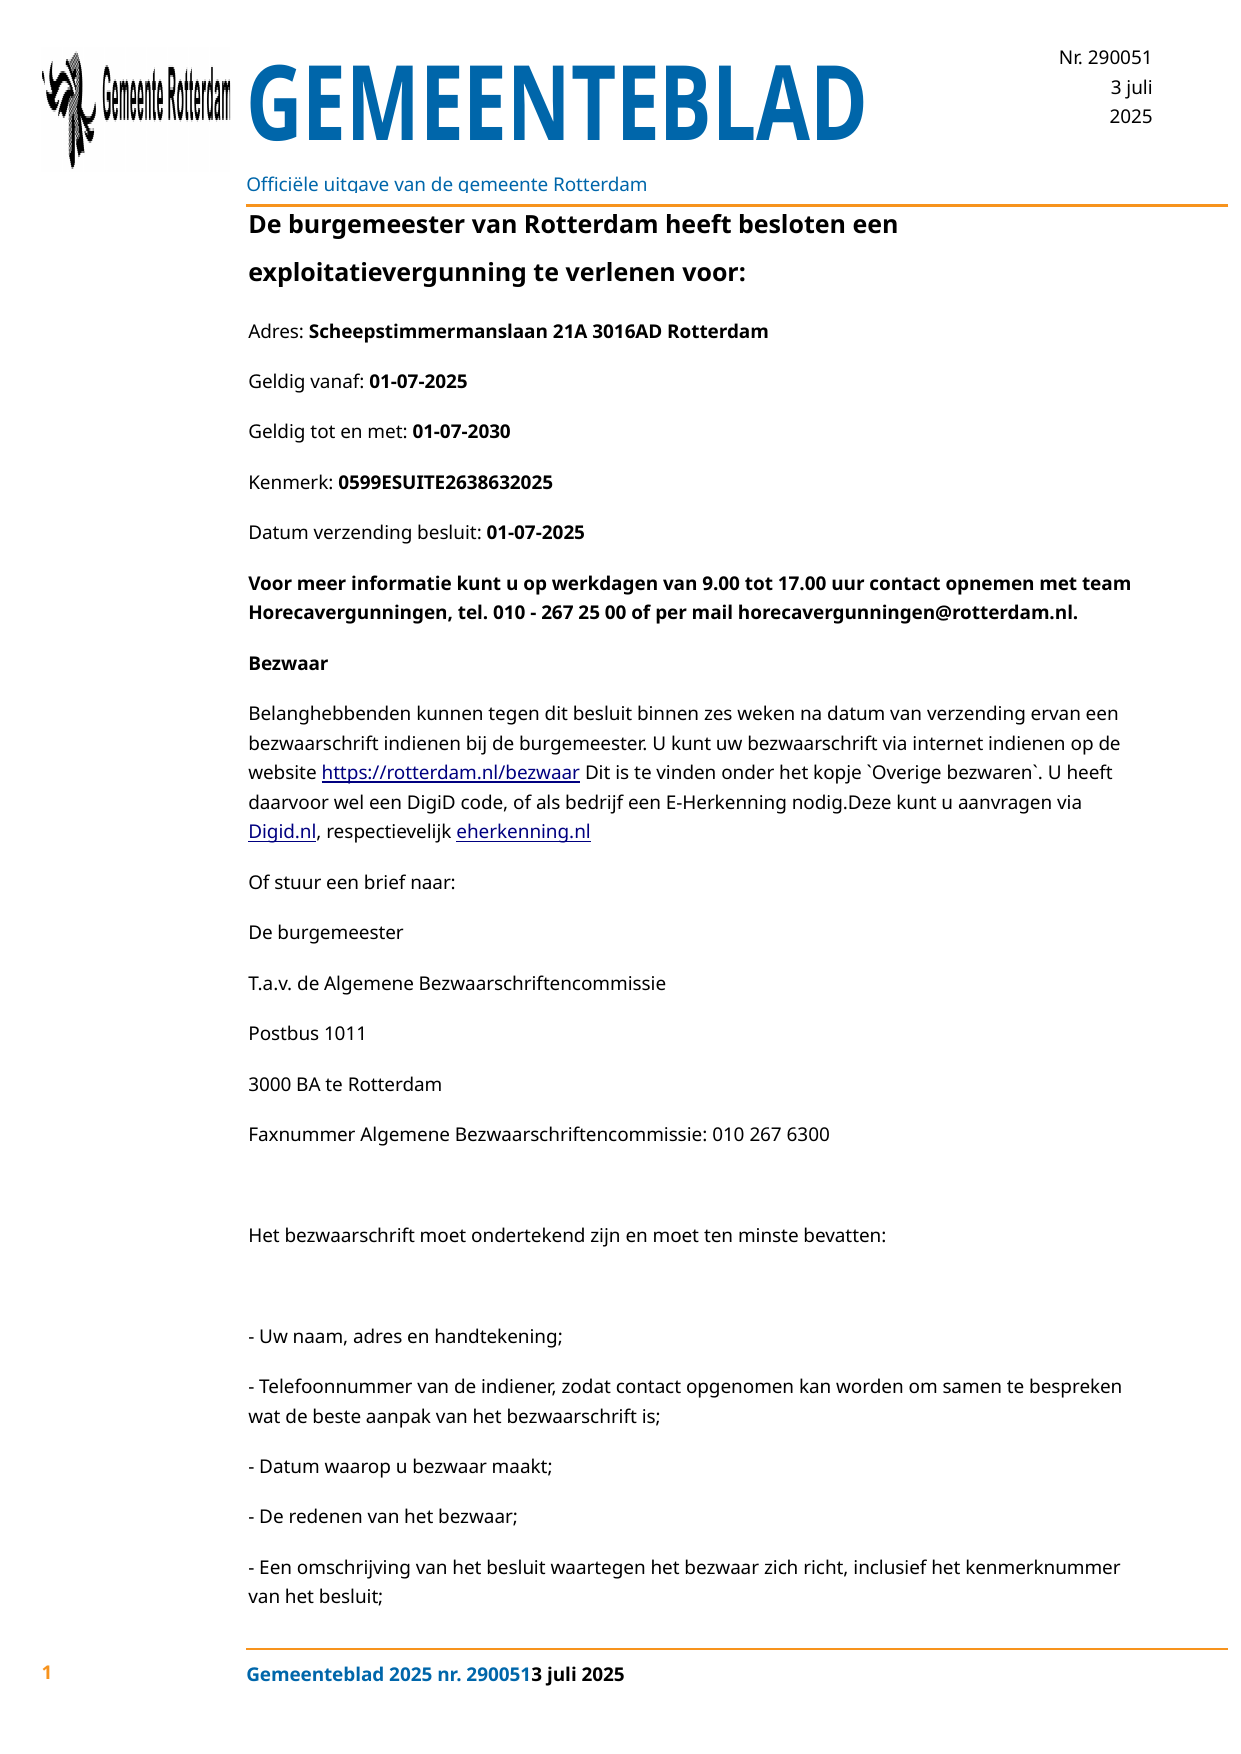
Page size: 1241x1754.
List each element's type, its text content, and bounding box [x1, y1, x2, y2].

text De burgemeester [248, 919, 1152, 945]
text Voor meer informatie kunt u op werkdagen van 9.00 tot 17.00 uur contact opnemen met team Horecavergunningen, tel. 010 - 267 25 00 of per mail horecavergunningen@rotterdam.nl. [248, 570, 1152, 625]
text - Telefoonnummer van de indiener, zodat contact opgenomen kan worden om samen te bespreken wat de beste aanpak van het bezwaarschrift is; [248, 1373, 1152, 1429]
text Postbus 1011 [248, 1020, 1152, 1046]
text - Datum waarop u bezwaar maakt; [248, 1453, 1152, 1479]
text Het bezwaarschrift moet ondertekend zijn en moet ten minste bevatten: [248, 1222, 1152, 1248]
text T.a.v. de Algemene Bezwaarschriftencommissie [248, 970, 1152, 996]
text Datum verzending besluit: 01-07-2025 [248, 519, 1152, 545]
text - De redenen van het bezwaar; [248, 1504, 1152, 1529]
text 3000 BA te Rotterdam [248, 1071, 1152, 1097]
text Kenmerk: 0599ESUITE2638632025 [248, 469, 1152, 495]
text Faxnummer Algemene Bezwaarschriftencommissie: 010 267 6300 [248, 1121, 1152, 1147]
text Adres: Scheepstimmermanslaan 21A 3016AD Rotterdam [248, 318, 1152, 344]
picture [41, 47, 231, 172]
text Geldig vanaf: 01-07-2025 [248, 368, 1152, 394]
text - Uw naam, adres en handtekening; [248, 1323, 1152, 1349]
text - Een omschrijving van het besluit waartegen het bezwaar zich richt, inclusief het kenmerknummer van het besluit; [248, 1554, 1152, 1609]
text Bezwaar [248, 650, 1152, 676]
text Of stuur een brief naar: [248, 869, 1152, 895]
text De burgemeester van Rotterdam heeft besloten een exploitatievergunning te verlenen voor: [248, 207, 1152, 288]
text Belanghebbenden kunnen tegen dit besluit binnen zes weken na datum van verzending ervan een bezwaarschrift indienen bij de burgemeester. U kunt uw bezwaarschrift via internet indienen op de website https://rotterdam.nl/bezwaar Dit is te vinden onder het kopje `Overige bezwaren`. U heeft daarvoor wel een DigiD code, of als bedrijf een E-Herkenning nodig.Deze kunt u aanvragen via Digid.nl, respectievelijk eherkenning.nl [248, 700, 1152, 844]
text Geldig tot en met: 01-07-2030 [248, 419, 1152, 444]
